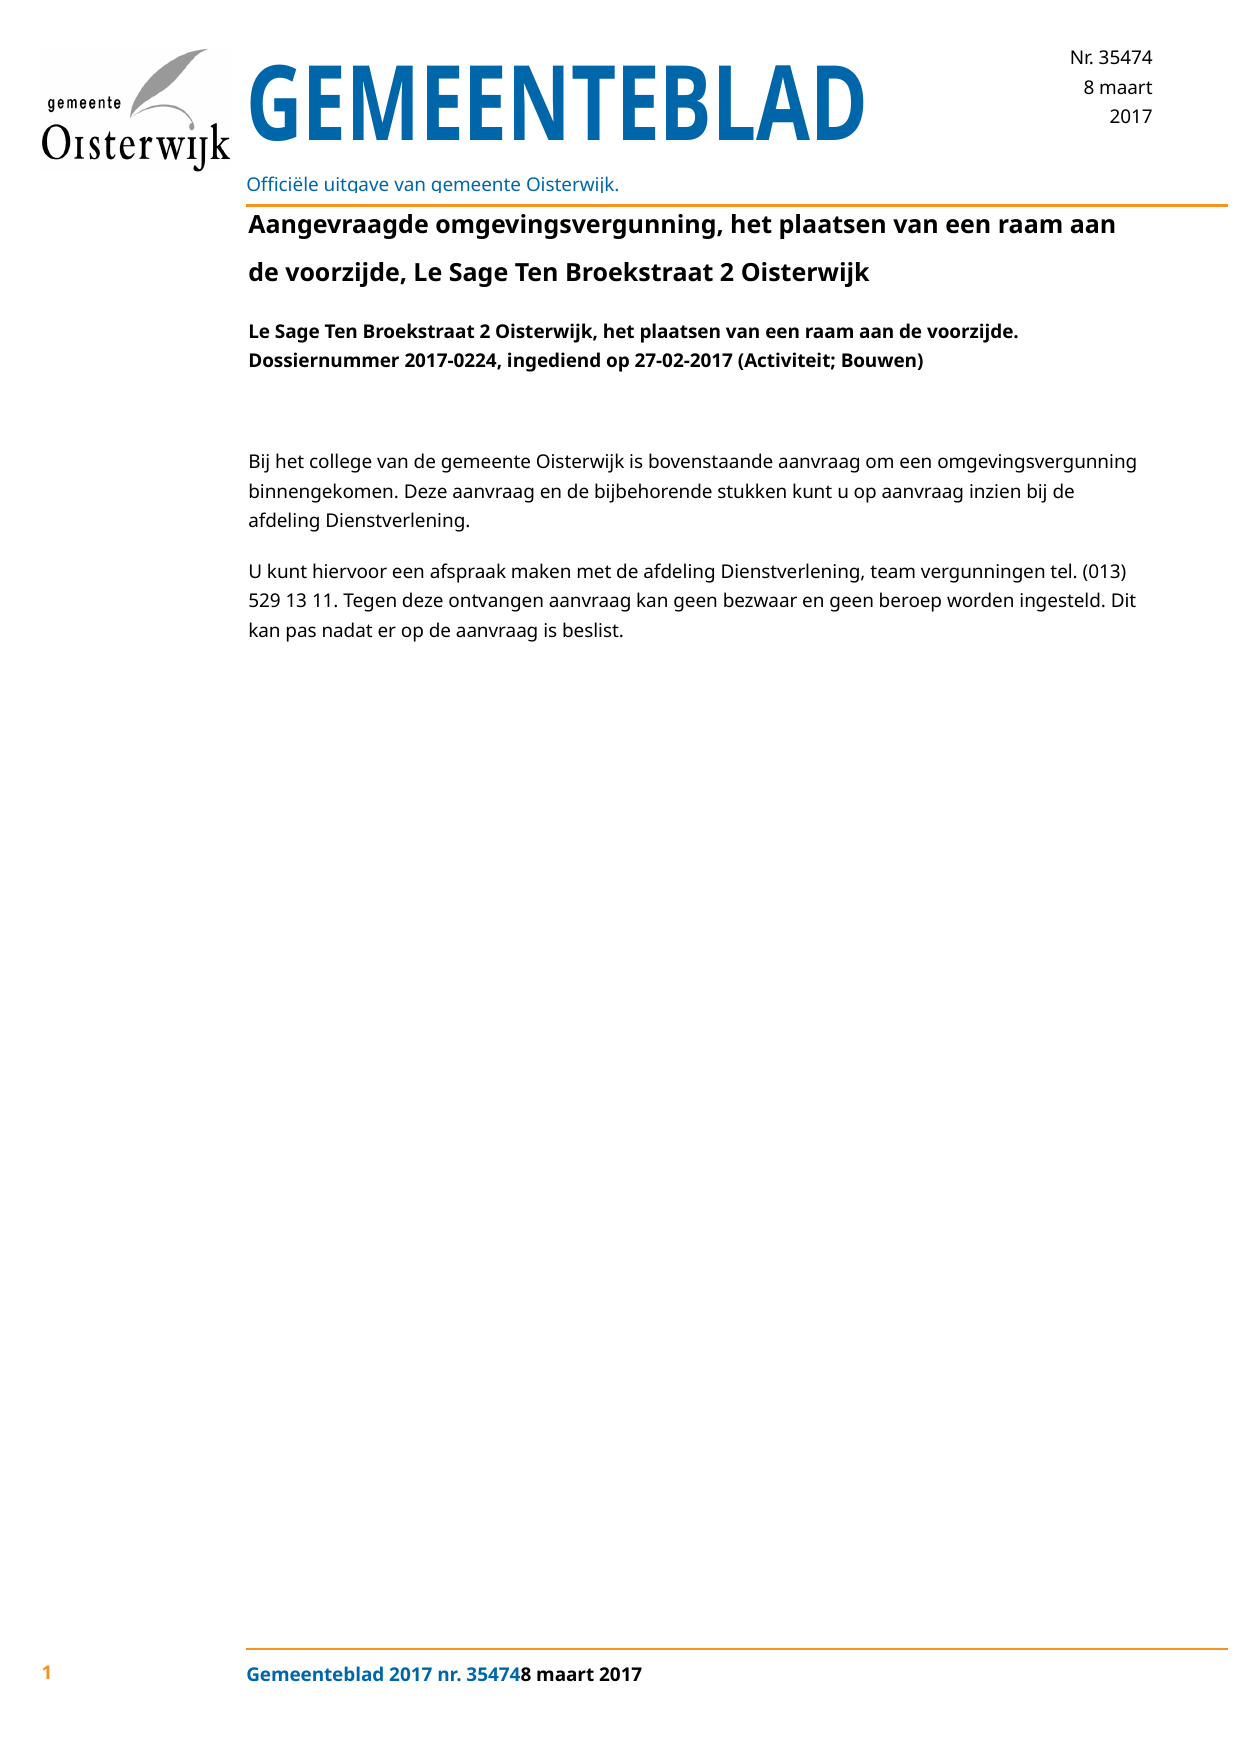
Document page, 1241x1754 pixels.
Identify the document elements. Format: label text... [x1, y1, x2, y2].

text Bij het college van de gemeente Oisterwijk is bovenstaande aanvraag om een omgevingsvergunning binnengekomen. Deze aanvraag en de bijbehorende stukken kunt u op aanvraag inzien bij de afdeling Dienstverlening. [248, 448, 1152, 533]
text Le Sage Ten Broekstraat 2 Oisterwijk, het plaatsen van een raam aan de voorzijde. Dossiernummer 2017-0224, ingediend op 27-02-2017 (Activiteit; Bouwen) [248, 318, 1152, 373]
text Aangevraagde omgevingsvergunning, het plaatsen van een raam aan de voorzijde, Le Sage Ten Broekstraat 2 Oisterwijk [248, 207, 1152, 288]
text U kunt hiervoor een afspraak maken met de afdeling Dienstverlening, team vergunningen tel. (013) 529 13 11. Tegen deze ontvangen aanvraag kan geen bezwaar en geen beroep worden ingesteld. Dit kan pas nadat er op de aanvraag is beslist. [248, 558, 1152, 643]
picture [41, 47, 231, 172]
